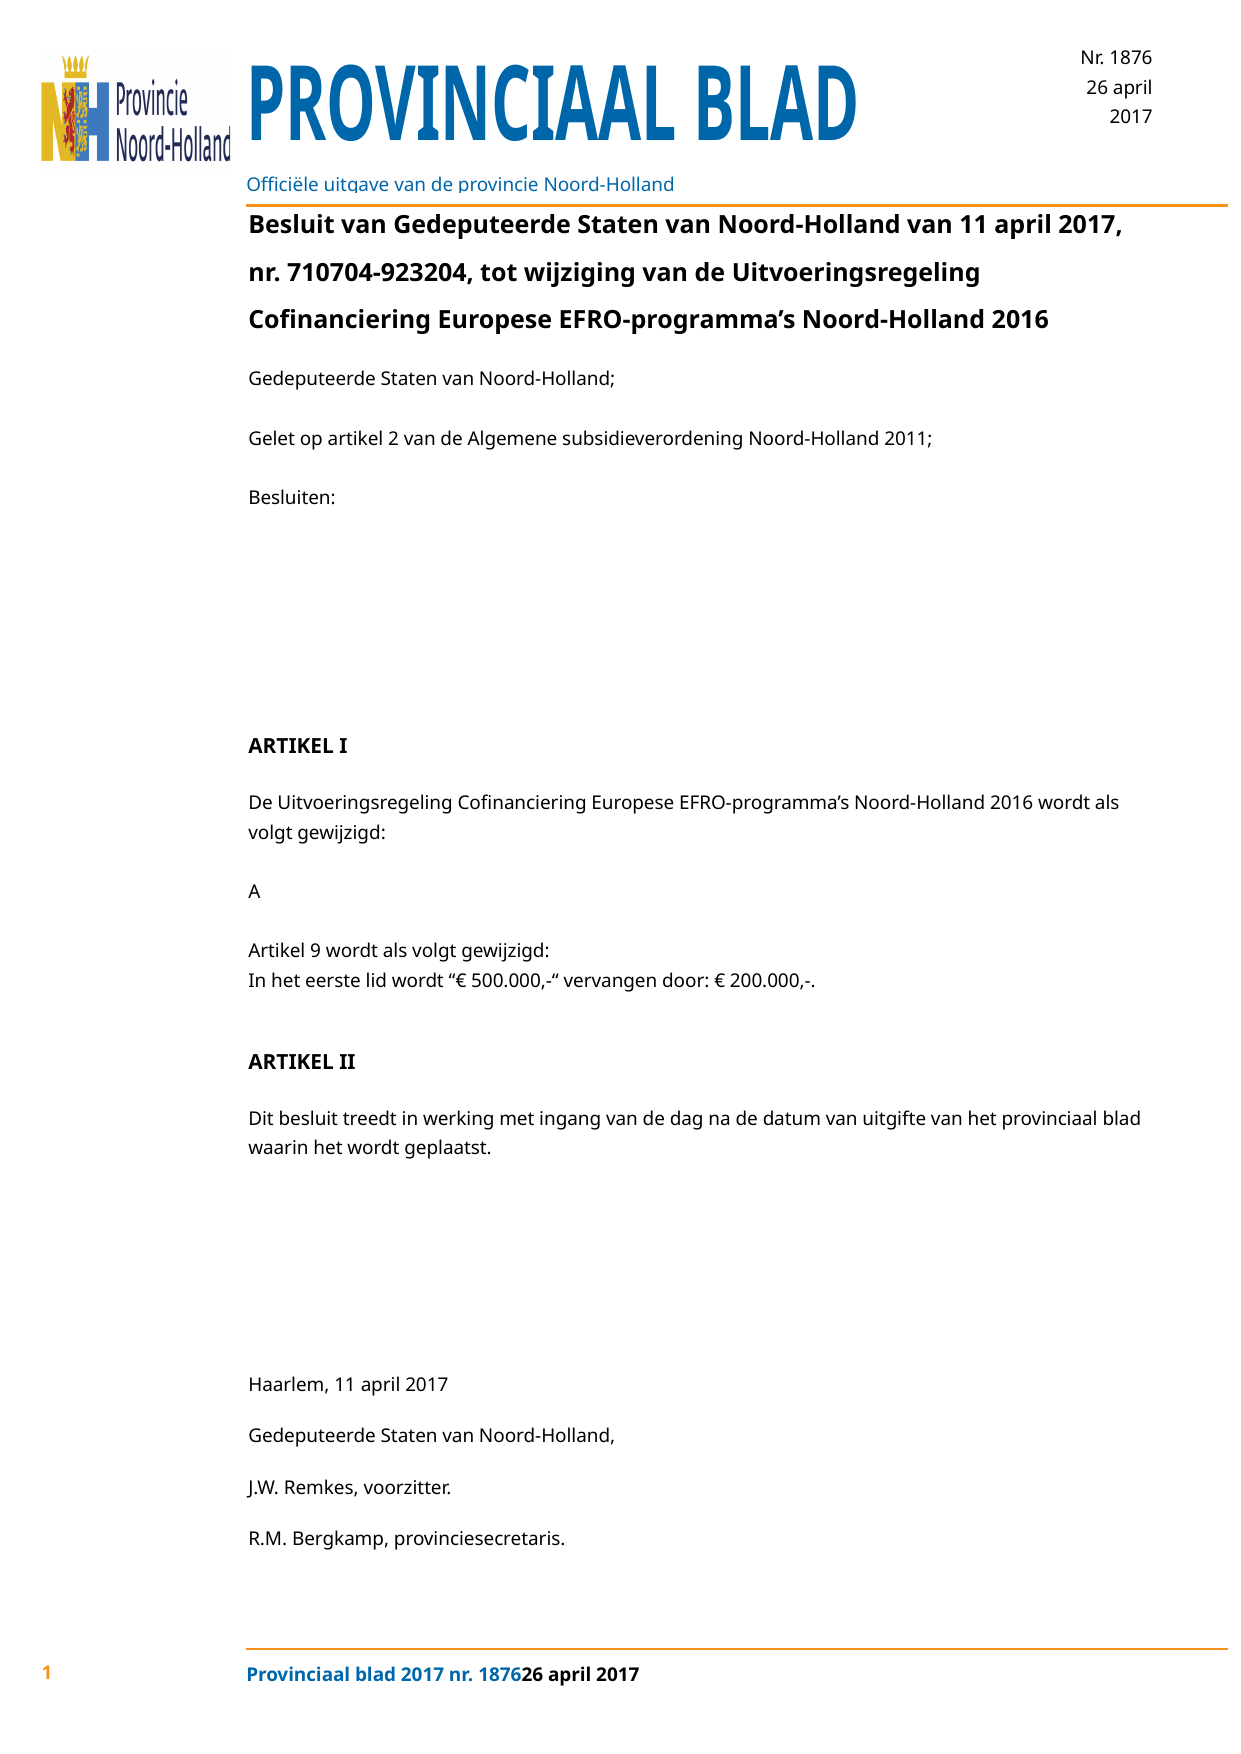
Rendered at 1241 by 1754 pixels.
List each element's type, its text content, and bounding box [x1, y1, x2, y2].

text Besluiten: [248, 484, 1152, 509]
text J.W. Remkes, voorzitter. [248, 1474, 1152, 1500]
text In het eerste lid wordt “€ 500.000,-“ vervangen door: € 200.000,-. [248, 967, 1152, 993]
text Gedeputeerde Staten van Noord-Holland, [248, 1423, 1152, 1448]
text ARTIKEL I [248, 731, 1152, 760]
text Artikel 9 wordt als volgt gewijzigd: [248, 937, 1152, 963]
text Dit besluit treedt in werking met ingang van de dag na de datum van uitgifte van het provinciaal blad waarin het wordt geplaatst. [248, 1105, 1152, 1160]
text De Uitvoeringsregeling Cofinanciering Europese EFRO-programma’s Noord-Holland 2016 wordt als volgt gewijzigd: [248, 789, 1152, 845]
text Gelet op artikel 2 van de Algemene subsidieverordening Noord-Holland 2011; [248, 425, 1152, 450]
text Haarlem, 11 april 2017 [248, 1371, 1152, 1397]
text ARTIKEL II [248, 1047, 1152, 1075]
text Gedeputeerde Staten van Noord-Holland; [248, 366, 1152, 391]
text R.M. Bergkamp, provinciesecretaris. [248, 1526, 1152, 1551]
text Besluit van Gedeputeerde Staten van Noord-Holland van 11 april 2017, nr. 710704-923204, tot wijziging van de Uitvoeringsregeling Cofinanciering Europese EFRO-programma’s Noord-Holland 2016 [248, 207, 1152, 336]
text A [248, 878, 1152, 904]
picture [41, 47, 231, 172]
